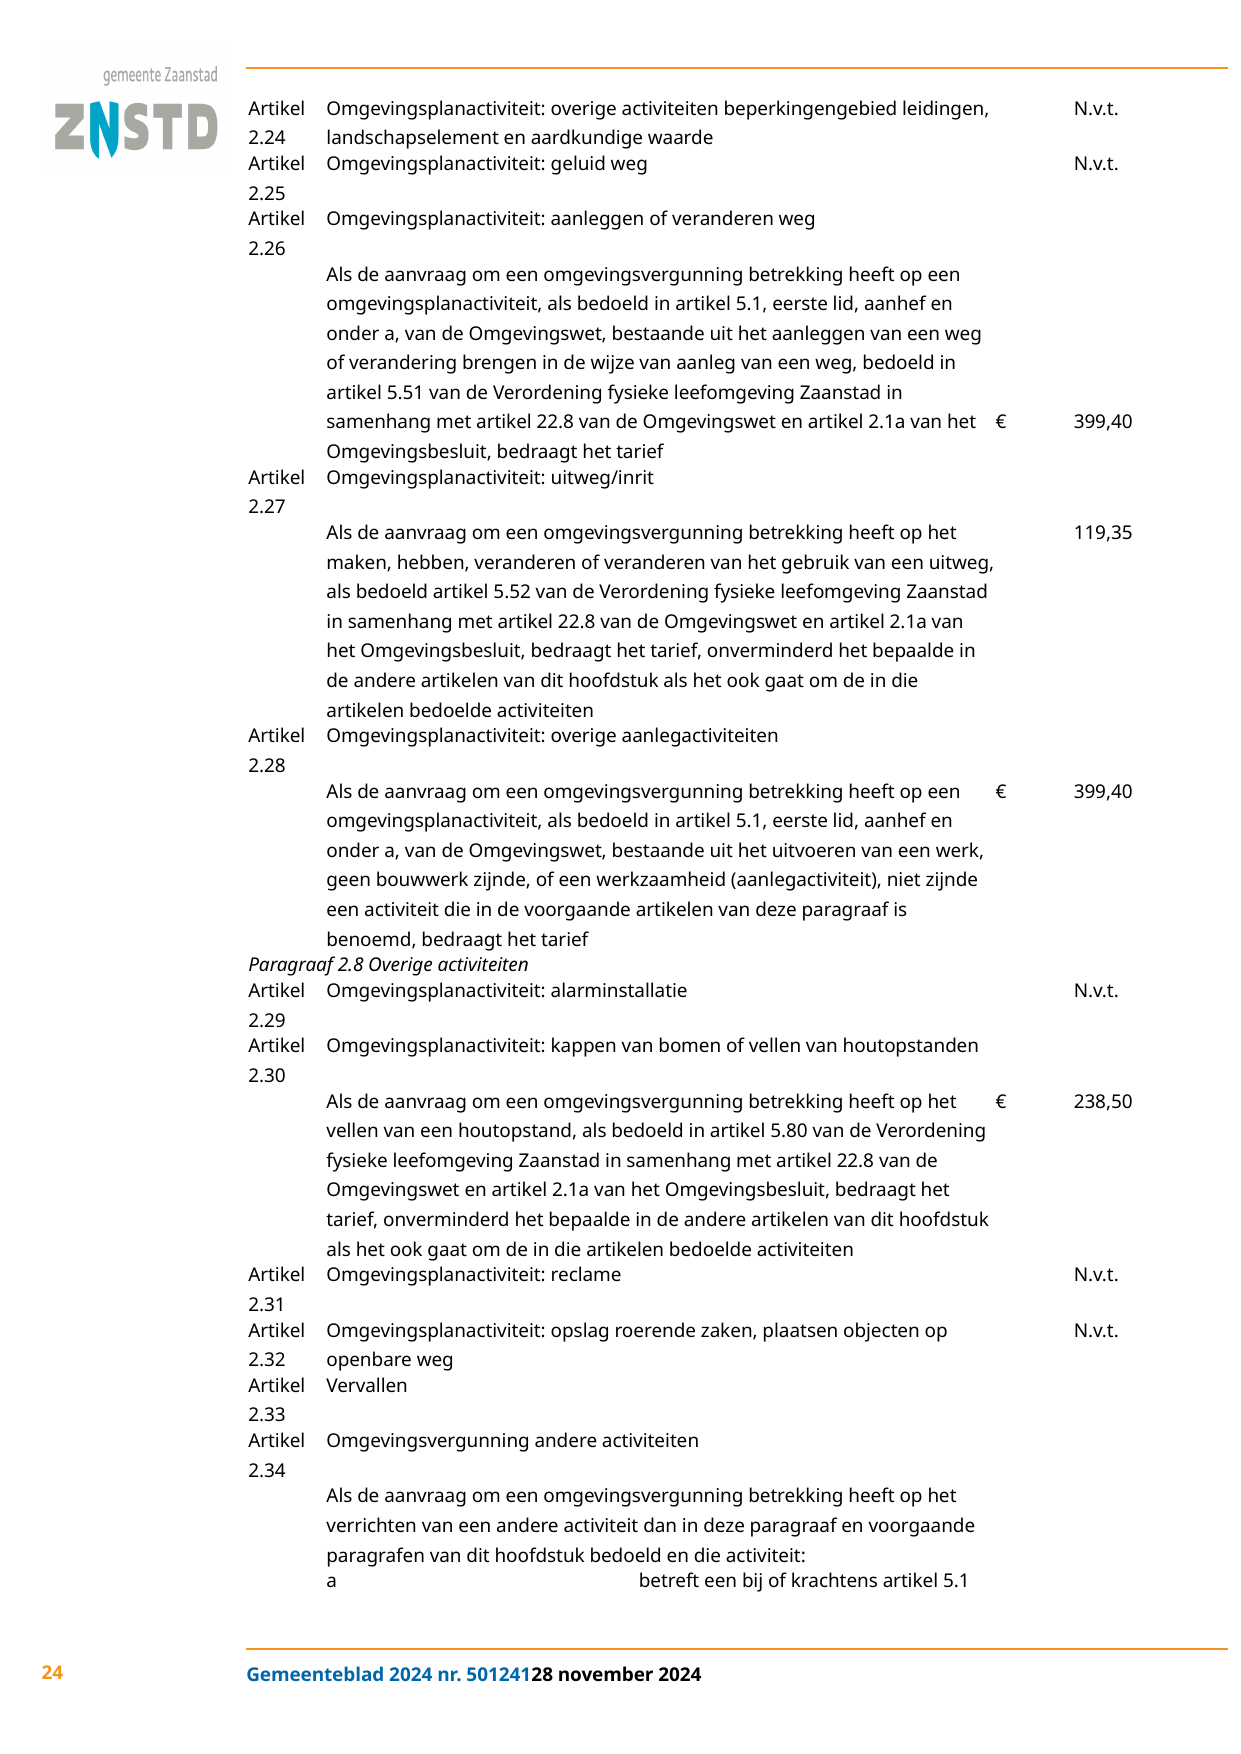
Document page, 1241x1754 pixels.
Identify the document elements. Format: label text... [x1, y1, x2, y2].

table_cell 399,40 [1074, 778, 1152, 951]
table_cell Artikel 2.30 [248, 1033, 326, 1088]
table_cell [995, 1261, 1073, 1317]
table_cell N.v.t. [1074, 95, 1152, 150]
table_cell Omgevingsplanactiviteit: kappen van bomen of vellen van houtopstanden [326, 1033, 995, 1088]
table_cell Als de aanvraag om een omgevingsvergunning betrekking heeft op het vellen van een houtopstand, als bedoeld in artikel 5.80 van de Verordening fysieke leefomgeving Zaanstad in samenhang met artikel 22.8 van de Omgevingswet en artikel 2.1a van het Omgevingsbesluit, bedraagt het tarief, onverminderd het bepaalde in de andere artikelen van dit hoofdstuk als het ook gaat om de in die artikelen bedoelde activiteiten [326, 1088, 995, 1261]
table_cell 399,40 [1074, 261, 1152, 464]
table_cell € [995, 778, 1073, 951]
table_cell [1074, 1033, 1152, 1088]
table_cell Artikel 2.25 [248, 150, 326, 205]
table_cell Artikel 2.24 [248, 95, 326, 150]
table_cell N.v.t. [1074, 1261, 1152, 1317]
table_cell [995, 1568, 1073, 1593]
table_cell [1074, 1428, 1152, 1483]
table_cell [995, 1372, 1073, 1427]
table_cell [995, 1317, 1073, 1372]
table_cell € [995, 261, 1073, 464]
table_cell [248, 1483, 326, 1568]
table_cell 238,50 [1074, 1088, 1152, 1261]
table_cell Artikel 2.34 [248, 1428, 326, 1483]
table_cell Als de aanvraag om een omgevingsvergunning betrekking heeft op een omgevingsplanactiviteit, als bedoeld in artikel 5.1, eerste lid, aanhef en onder a, van de Omgevingswet, bestaande uit het aanleggen van een weg of verandering brengen in de wijze van aanleg van een weg, bedoeld in artikel 5.51 van de Verordening fysieke leefomgeving Zaanstad in samenhang met artikel 22.8 van de Omgevingswet en artikel 2.1a van het Omgevingsbesluit, bedraagt het tarief [326, 261, 995, 464]
table_cell Artikel 2.32 [248, 1317, 326, 1372]
table_cell a [326, 1568, 639, 1593]
table_cell [1074, 1483, 1152, 1568]
table_cell Artikel 2.29 [248, 977, 326, 1032]
table_cell [995, 150, 1073, 205]
table_cell [1074, 205, 1152, 261]
table_cell € [995, 1088, 1073, 1261]
table_cell Omgevingsplanactiviteit: overige aanlegactiviteiten [326, 723, 995, 778]
table_cell [995, 1428, 1073, 1483]
table_cell N.v.t. [1074, 1317, 1152, 1372]
table_cell [1074, 723, 1152, 778]
table_cell N.v.t. [1074, 150, 1152, 205]
table_cell Omgevingsplanactiviteit: overige activiteiten beperkingengebied leidingen, landschapselement en aardkundige waarde [326, 95, 995, 150]
table_cell Omgevingsvergunning andere activiteiten [326, 1428, 995, 1483]
table_cell [1074, 1568, 1152, 1593]
table_cell [248, 1088, 326, 1261]
table_cell [995, 951, 1073, 977]
table_cell [1074, 464, 1152, 519]
table_cell [995, 723, 1073, 778]
table_cell [248, 261, 326, 464]
table_cell Artikel 2.31 [248, 1261, 326, 1317]
table_cell Artikel 2.28 [248, 723, 326, 778]
table_cell Omgevingsplanactiviteit: aanleggen of veranderen weg [326, 205, 995, 261]
table_cell Artikel 2.27 [248, 464, 326, 519]
table_cell [995, 519, 1073, 722]
table_cell [1074, 951, 1152, 977]
table_cell Als de aanvraag om een omgevingsvergunning betrekking heeft op het maken, hebben, veranderen of veranderen van het gebruik van een uitweg, als bedoeld artikel 5.52 van de Verordening fysieke leefomgeving Zaanstad in samenhang met artikel 22.8 van de Omgevingswet en artikel 2.1a van het Omgevingsbesluit, bedraagt het tarief, onverminderd het bepaalde in de andere artikelen van dit hoofdstuk als het ook gaat om de in die artikelen bedoelde activiteiten [326, 519, 995, 722]
table_cell Omgevingsplanactiviteit: geluid weg [326, 150, 995, 205]
table_cell [995, 464, 1073, 519]
table_cell Als de aanvraag om een omgevingsvergunning betrekking heeft op het verrichten van een andere activiteit dan in deze paragraaf en voorgaande paragrafen van dit hoofdstuk bedoeld en die activiteit: [326, 1483, 995, 1568]
table_cell Omgevingsplanactiviteit: opslag roerende zaken, plaatsen objecten op openbare weg [326, 1317, 995, 1372]
table_cell Als de aanvraag om een omgevingsvergunning betrekking heeft op een omgevingsplanactiviteit, als bedoeld in artikel 5.1, eerste lid, aanhef en onder a, van de Omgevingswet, bestaande uit het uitvoeren van een werk, geen bouwwerk zijnde, of een werkzaamheid (aanlegactiviteit), niet zijnde een activiteit die in de voorgaande artikelen van deze paragraaf is benoemd, bedraagt het tarief [326, 778, 995, 951]
table_cell [248, 519, 326, 722]
table_cell Artikel 2.33 [248, 1372, 326, 1427]
table_cell Artikel 2.26 [248, 205, 326, 261]
table_cell Omgevingsplanactiviteit: uitweg/inrit [326, 464, 995, 519]
table_cell [995, 95, 1073, 150]
table_cell [995, 1483, 1073, 1568]
table_cell 119,35 [1074, 519, 1152, 722]
table_cell [248, 1568, 326, 1593]
table_cell [995, 205, 1073, 261]
table_cell Paragraaf 2.8 Overige activiteiten [248, 951, 995, 977]
table_cell [1074, 1372, 1152, 1427]
table_cell Omgevingsplanactiviteit: reclame [326, 1261, 995, 1317]
table_cell Omgevingsplanactiviteit: alarminstallatie [326, 977, 995, 1032]
table_cell [248, 778, 326, 951]
table_cell Vervallen [326, 1372, 995, 1427]
table_cell betreft een bij of krachtens artikel 5.1 [639, 1568, 995, 1593]
table_cell N.v.t. [1074, 977, 1152, 1032]
table_cell [995, 1033, 1073, 1088]
table_cell [995, 977, 1073, 1032]
picture [41, 47, 231, 172]
